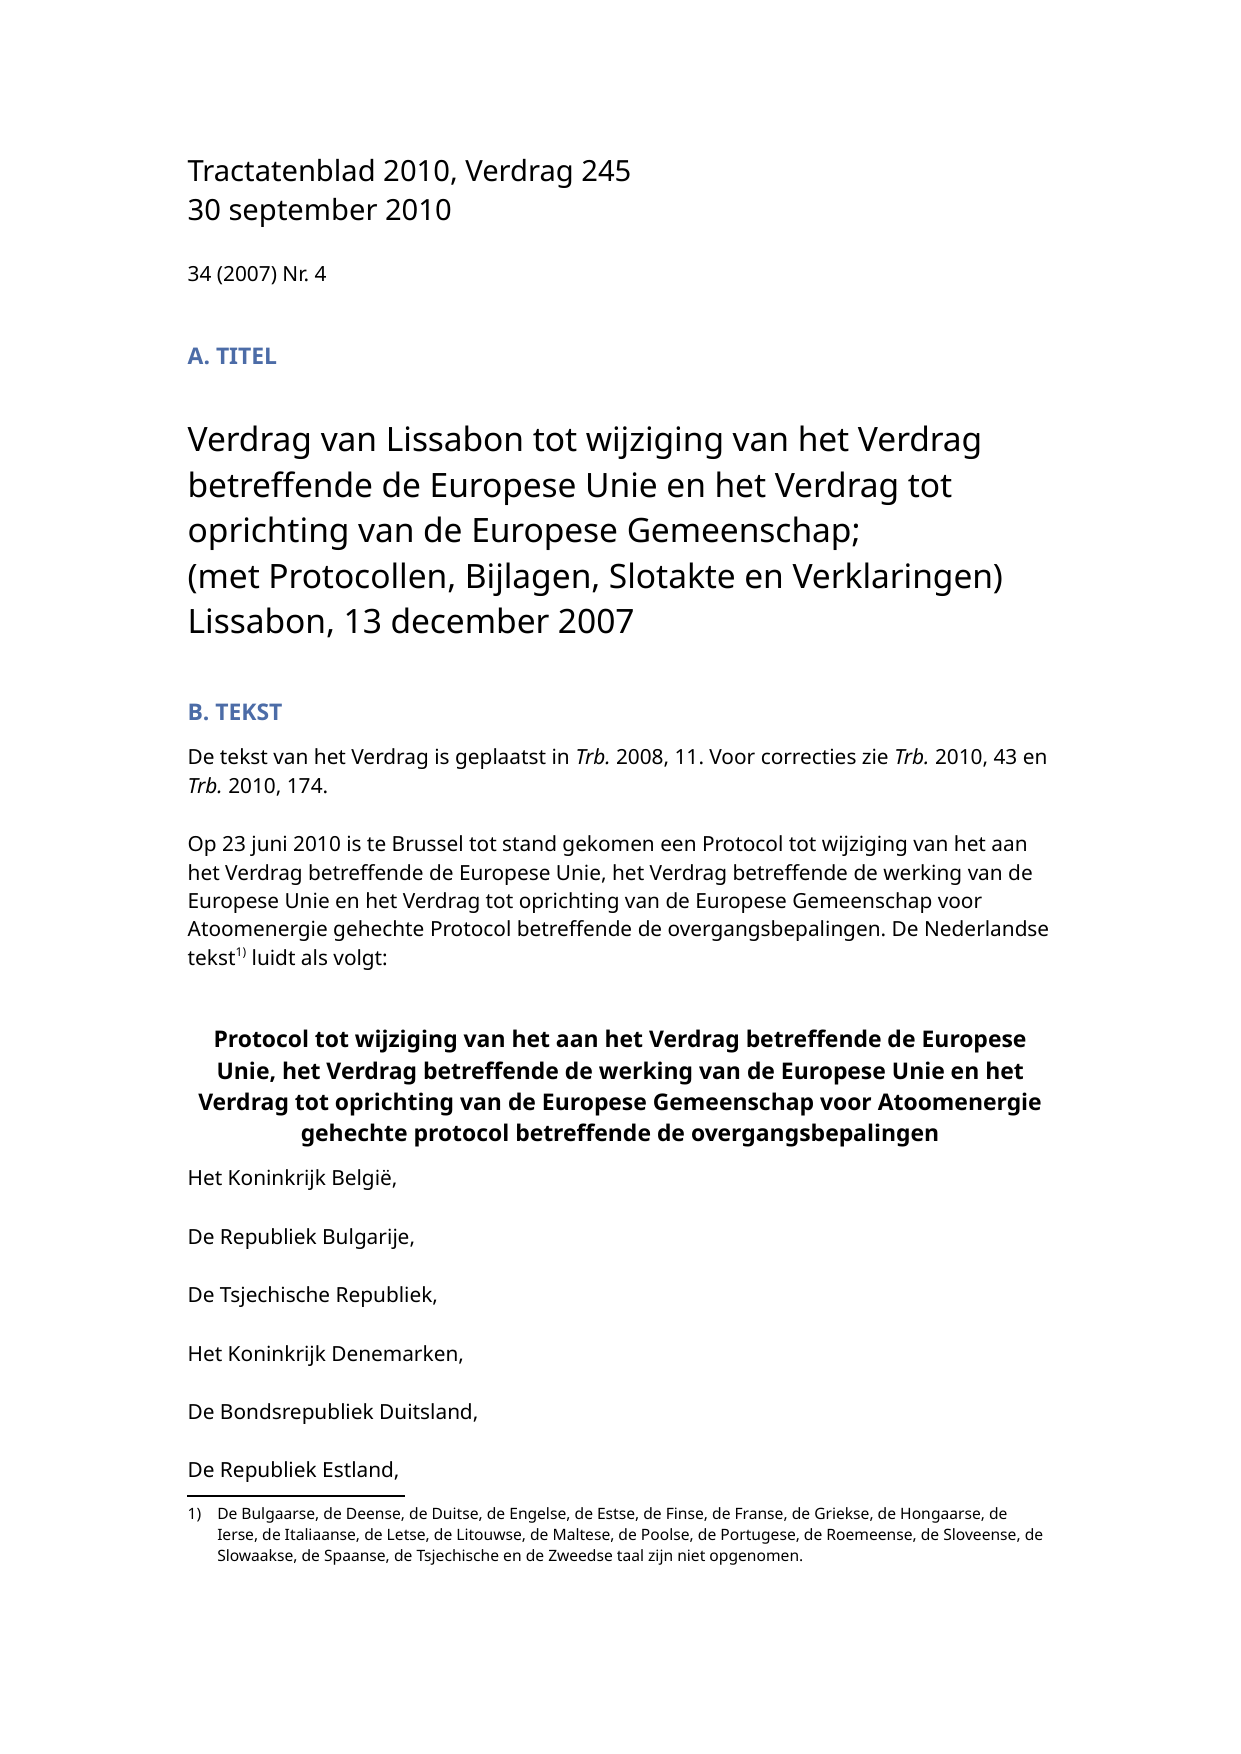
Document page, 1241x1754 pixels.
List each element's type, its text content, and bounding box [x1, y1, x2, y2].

text De Bulgaarse, de Deense, de Duitse, de Engelse, de Estse, de Finse, de Franse, de Griekse, de Hongaarse, de Ierse, de Italiaanse, de Letse, de Litouwse, de Maltese, de Poolse, de Portugese, de Roemeense, de Sloveense, de Slowaakse, de Spaanse, de Tsjechische en de Zweedse taal zijn niet opgenomen. [187, 1452, 1053, 1566]
text De tekst van het Verdrag is geplaatst in Trb. 2008, 11. Voor correcties zie Trb. 2010, 43 en Trb. 2010, 174. [187, 742, 1053, 799]
text De Tsjechische Republiek, [187, 1280, 1053, 1309]
text Het Koninkrijk België, [187, 1163, 1053, 1192]
text De Bondsrepubliek Duitsland, [187, 1397, 1053, 1426]
subtitle B. TEKST [187, 696, 1053, 727]
text Op 23 juni 2010 is te Brussel tot stand gekomen een Protocol tot wijziging van het aan het Verdrag betreffende de Europese Unie, het Verdrag betreffende de werking van de Europese Unie en het Verdrag tot oprichting van de Europese Gemeenschap voor Atoomenergie gehechte Protocol betreffende de overgangsbepalingen. De Nederlandse tekst luidt als volgt: [187, 829, 1053, 971]
text De Republiek Bulgarije, [187, 1222, 1053, 1250]
text 30 september 2010 [187, 190, 1053, 229]
text Het Koninkrijk Denemarken, [187, 1339, 1053, 1367]
text Tractatenblad 2010, Verdrag 245 [187, 150, 1053, 190]
text 34 (2007) Nr. 4 [187, 259, 1053, 287]
text Verdrag van Lissabon tot wijziging van het Verdrag betreffende de Europese Unie en het Verdrag tot oprichting van de Europese Gemeenschap; [187, 416, 1053, 553]
text (met Protocollen, Bijlagen, Slotakte en Verklaringen) [187, 553, 1053, 598]
subtitle Protocol tot wijziging van het aan het Verdrag betreffende de Europese Unie, het Verdrag betreffende de werking van de Europese Unie en het Verdrag tot oprichting van de Europese Gemeenschap voor Atoomenergie gehechte protocol betreffende de overgangsbepalingen [187, 1023, 1053, 1148]
subtitle A. TITEL [187, 340, 1053, 371]
text Lissabon, 13 december 2007 [187, 598, 1053, 644]
